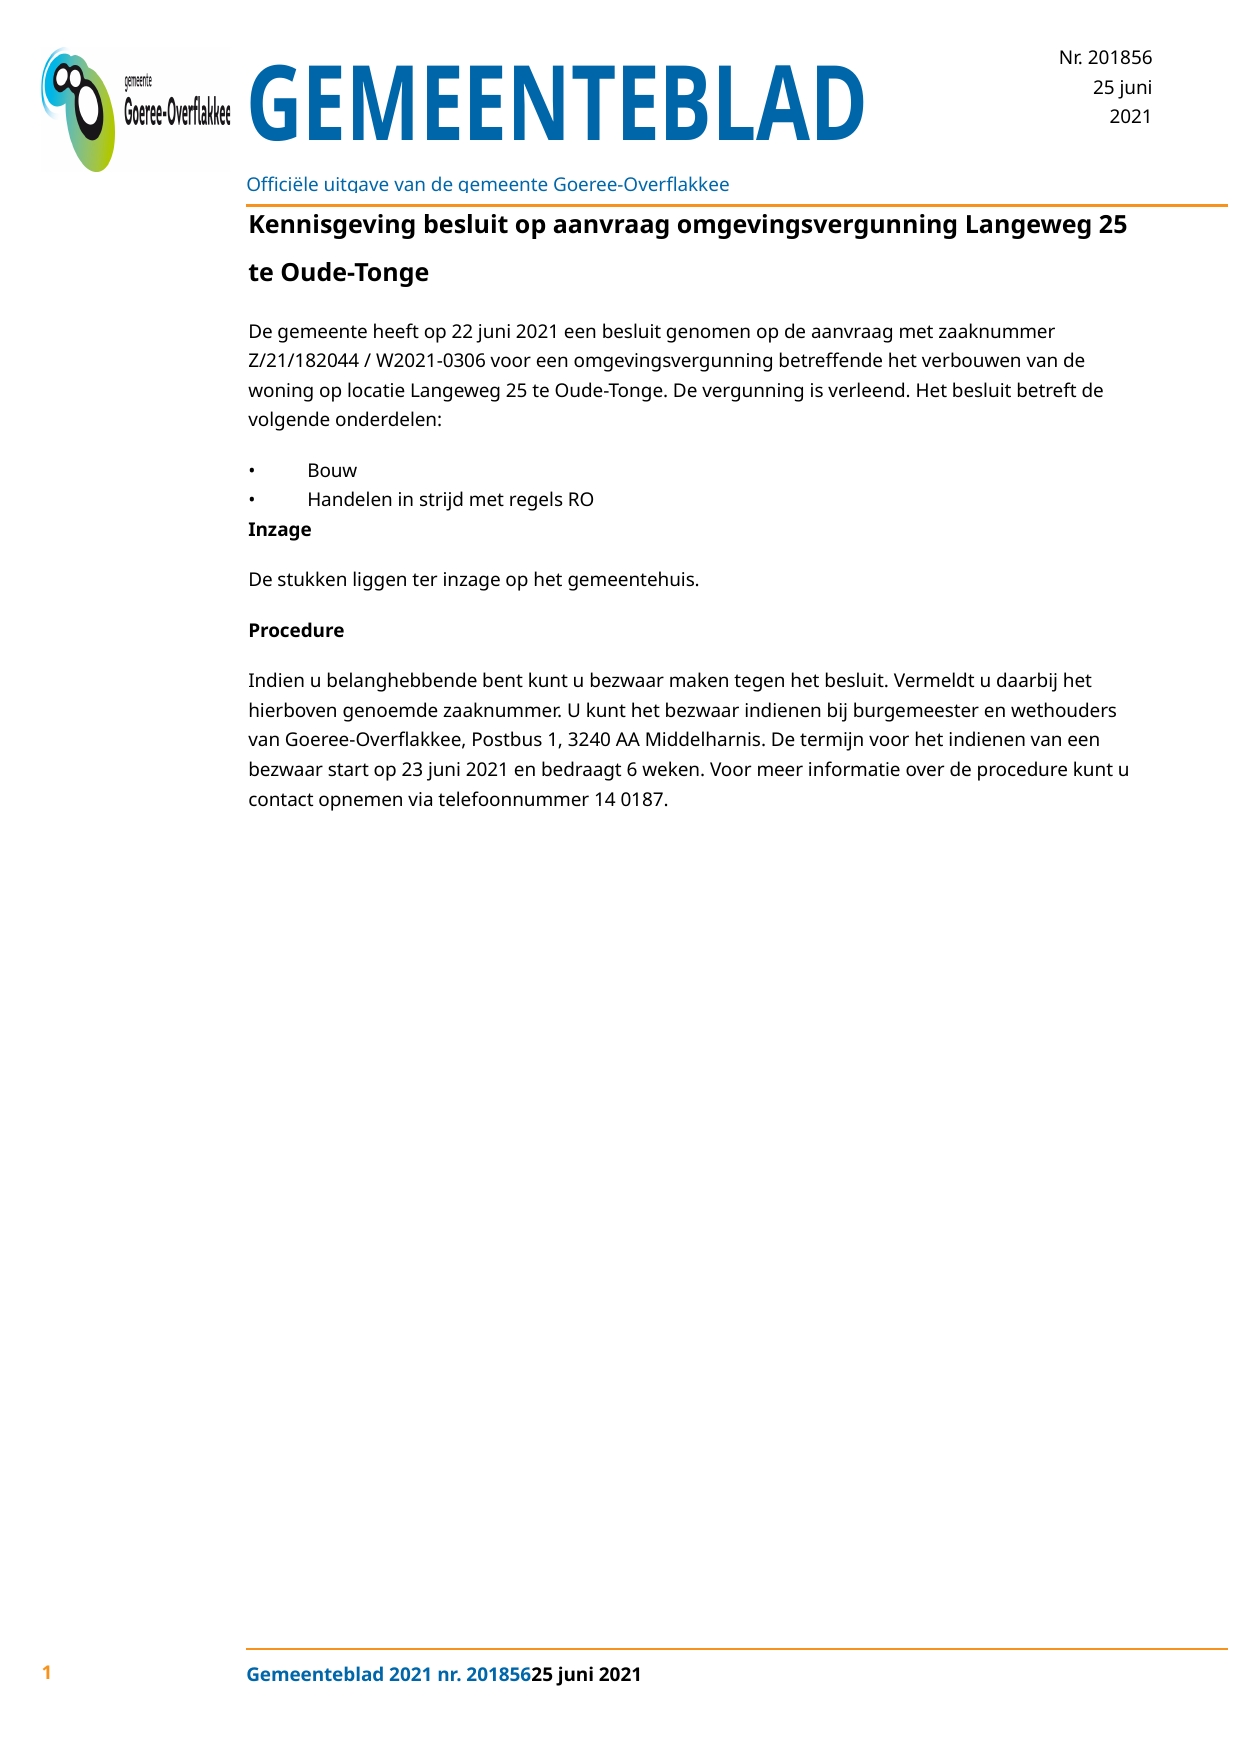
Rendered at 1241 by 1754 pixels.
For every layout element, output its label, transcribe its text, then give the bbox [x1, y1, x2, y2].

text Inzage [248, 516, 1152, 542]
text De gemeente heeft op 22 juni 2021 een besluit genomen op de aanvraag met zaaknummer Z/21/182044 / W2021-0306 voor een omgevingsvergunning betreffende het verbouwen van de woning op locatie Langeweg 25 te Oude-Tonge. De vergunning is verleend. Het besluit betreft de volgende onderdelen: [248, 318, 1152, 432]
text Indien u belanghebbende bent kunt u bezwaar maken tegen het besluit. Vermeldt u daarbij het hierboven genoemde zaaknummer. U kunt het bezwaar indienen bij burgemeester en wethouders van Goeree-Overflakkee, Postbus 1, 3240 AA Middelharnis. De termijn voor het indienen van een bezwaar start op 23 juni 2021 en bedraagt 6 weken. Voor meer informatie over de procedure kunt u contact opnemen via telefoonnummer 14 0187. [248, 667, 1152, 812]
text Kennisgeving besluit op aanvraag omgevingsvergunning Langeweg 25 te Oude-Tonge [248, 207, 1152, 288]
list Handelen in strijd met regels RO [248, 487, 1152, 512]
picture [41, 47, 231, 172]
text Procedure [248, 617, 1152, 643]
list Bouw [248, 457, 1152, 483]
text De stukken liggen ter inzage op het gemeentehuis. [248, 567, 1152, 592]
